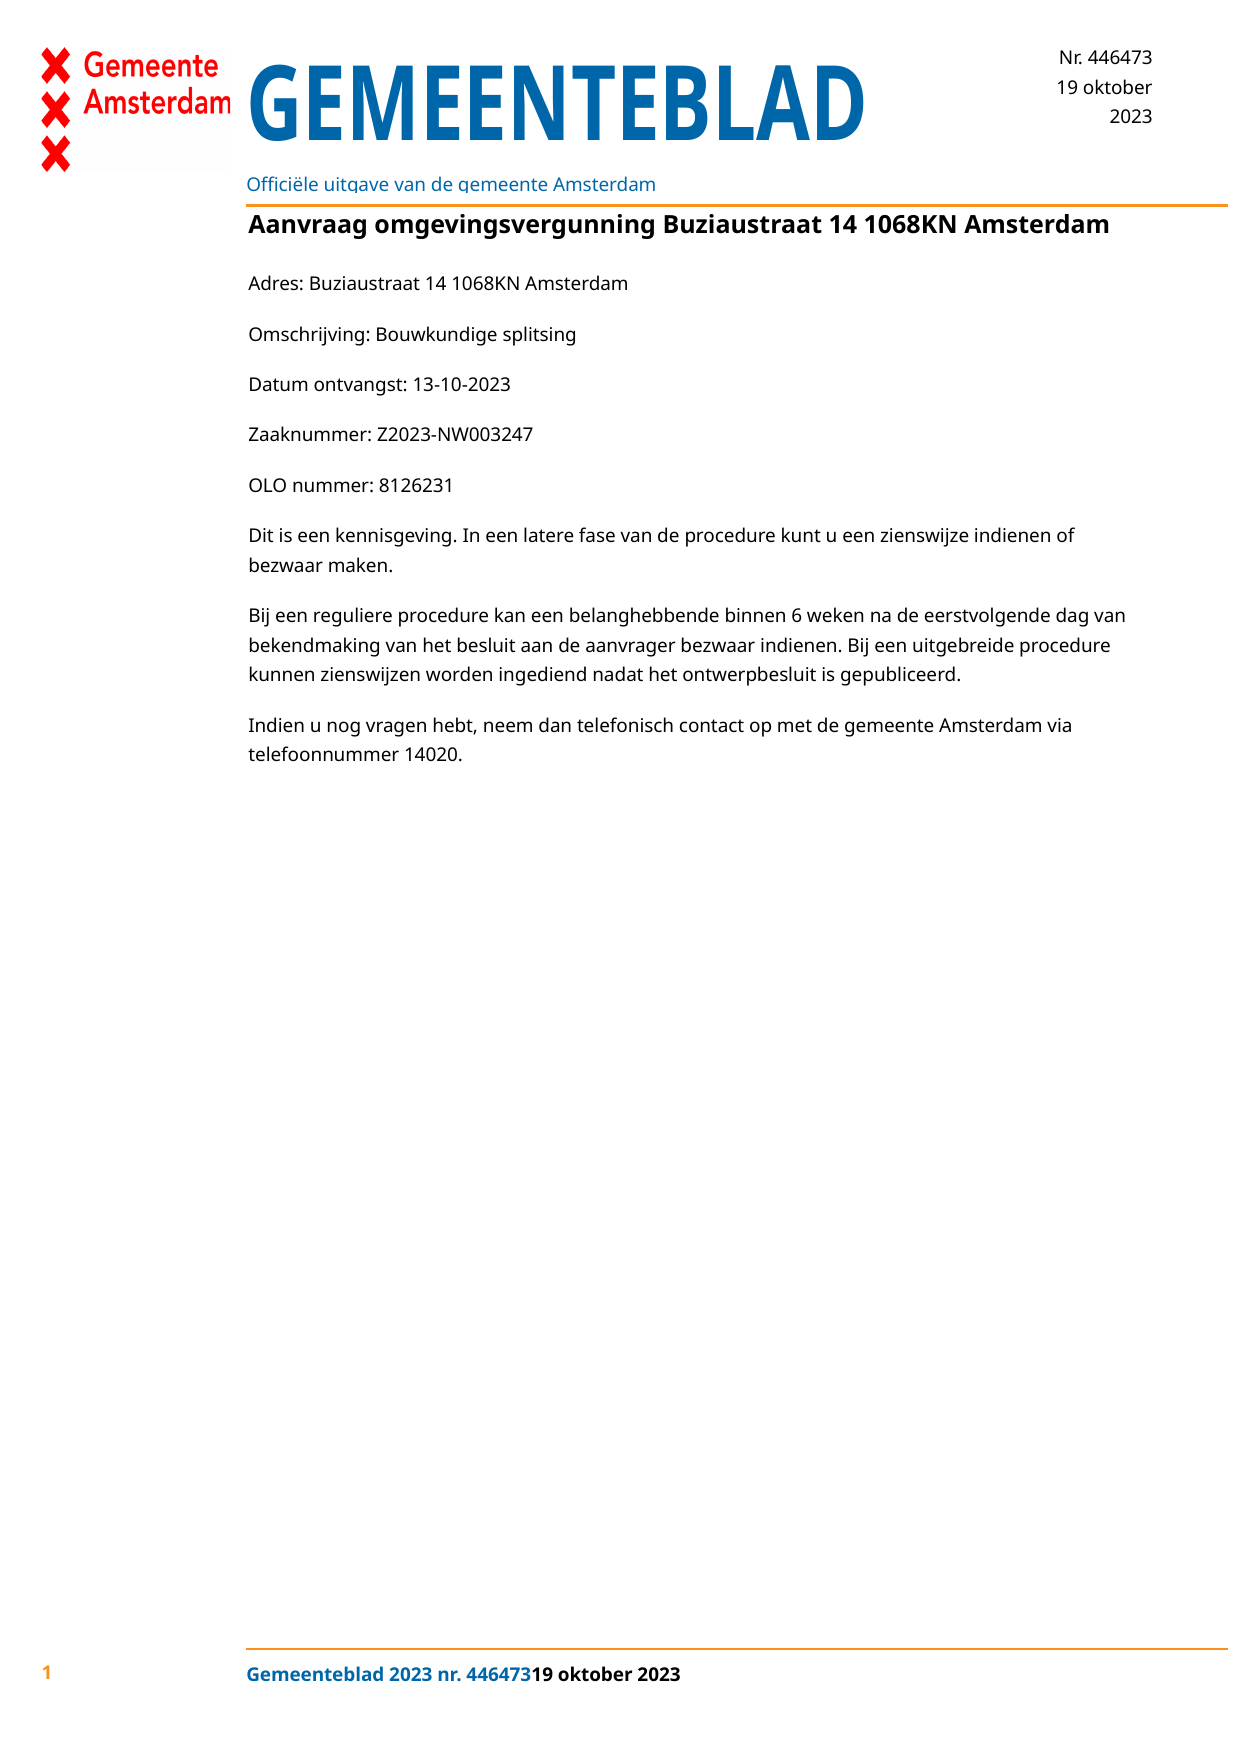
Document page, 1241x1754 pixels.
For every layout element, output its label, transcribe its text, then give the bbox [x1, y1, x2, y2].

text Indien u nog vragen hebt, neem dan telefonisch contact op met de gemeente Amsterdam via telefoonnummer 14020. [248, 712, 1152, 767]
text OLO nummer: 8126231 [248, 472, 1152, 498]
text Datum ontvangst: 13-10-2023 [248, 371, 1152, 397]
text Bij een reguliere procedure kan een belanghebbende binnen 6 weken na de eerstvolgende dag van bekendmaking van het besluit aan de aanvrager bezwaar indienen. Bij een uitgebreide procedure kunnen zienswijzen worden ingediend nadat het ontwerpbesluit is gepubliceerd. [248, 602, 1152, 687]
text Omschrijving: Bouwkundige splitsing [248, 321, 1152, 346]
text Zaaknummer: Z2023-NW003247 [248, 422, 1152, 447]
picture [41, 47, 231, 172]
text Dit is een kennisgeving. In een latere fase van de procedure kunt u een zienswijze indienen of bezwaar maken. [248, 522, 1152, 578]
text Adres: Buziaustraat 14 1068KN Amsterdam [248, 270, 1152, 296]
text Aanvraag omgevingsvergunning Buziaustraat 14 1068KN Amsterdam [248, 207, 1152, 241]
